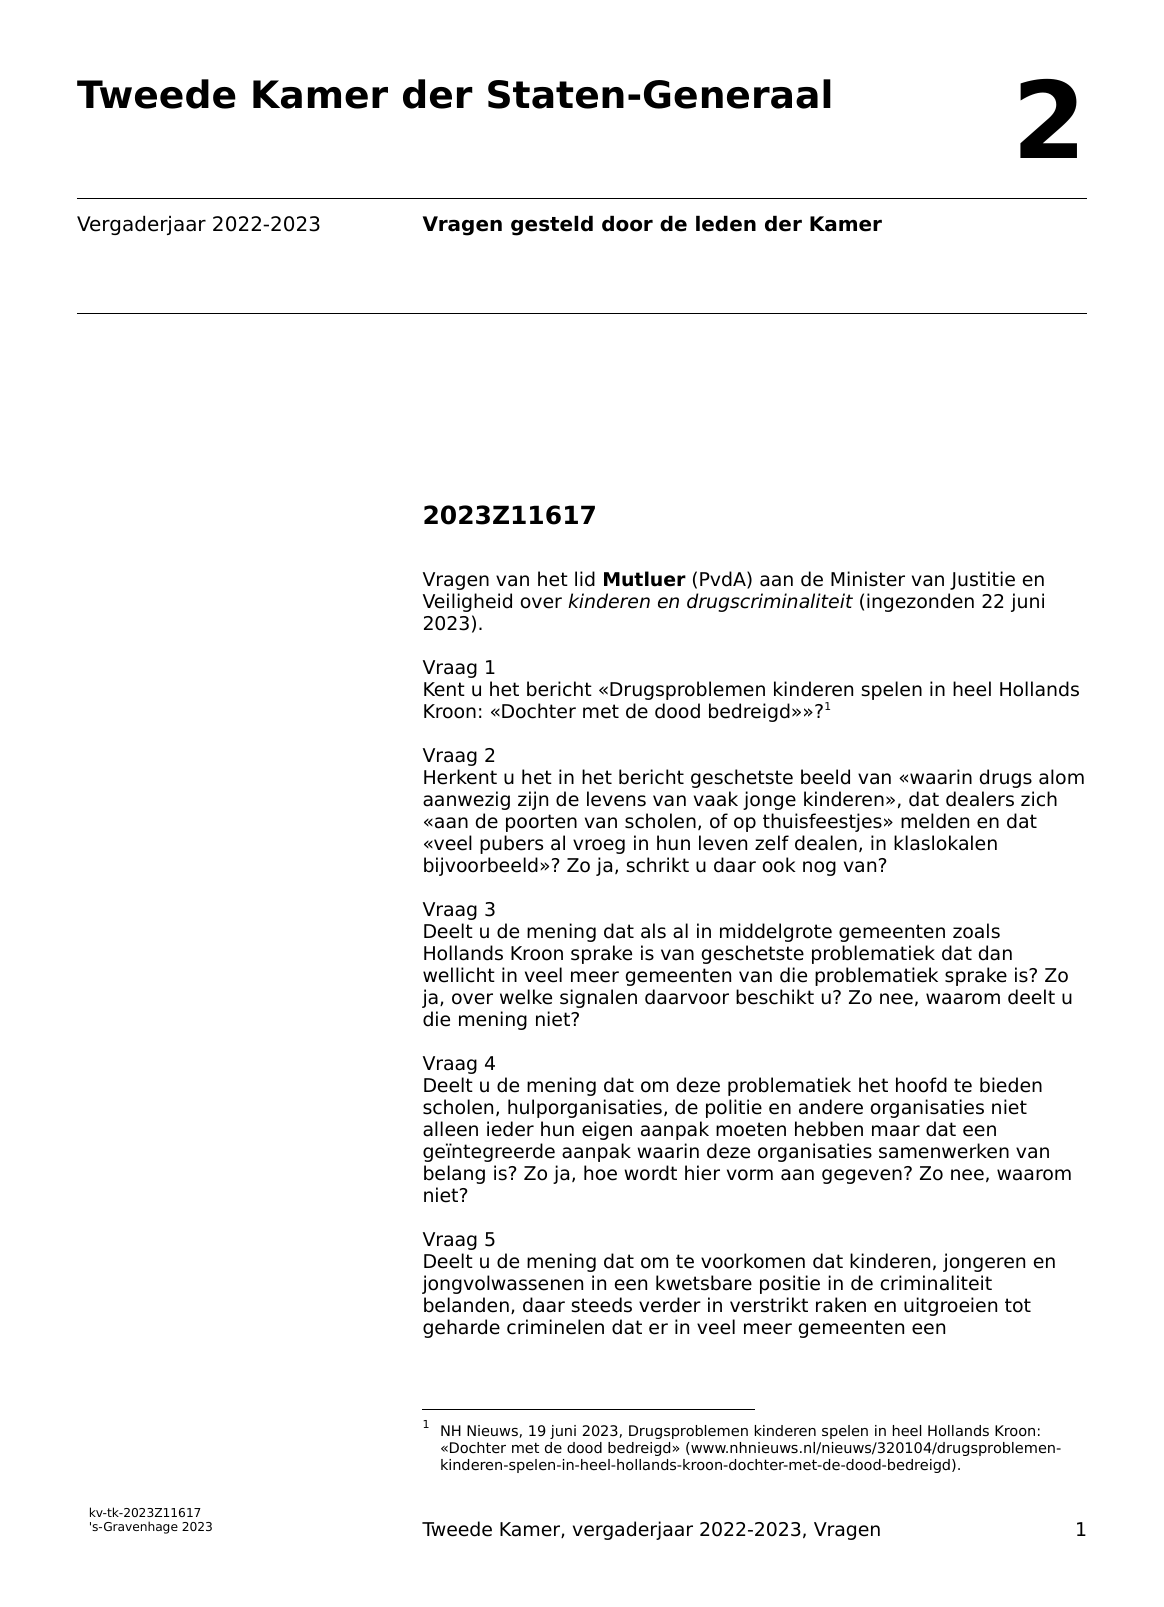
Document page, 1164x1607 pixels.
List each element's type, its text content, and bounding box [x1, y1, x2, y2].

text kv-tk-2023Z11617 [88, 1506, 323, 1520]
text Deelt u de mening dat als al in middelgrote gemeenten zoals Hollands Kroon sprake is van geschetste problematiek dat dan wellicht in veel meer gemeenten van die problematiek sprake is? Zo ja, over welke signalen daarvoor beschikt u? Zo nee, waarom deelt u die mening niet? [422, 921, 1087, 1031]
text 's-Gravenhage 2023 [88, 1520, 323, 1534]
text 2023Z11617 [422, 501, 1087, 531]
text Vraag 4 [422, 1053, 1087, 1075]
text Deelt u de mening dat om te voorkomen dat kinderen, jongeren en jongvolwassenen in een kwetsbare positie in de criminaliteit belanden, daar steeds verder in verstrikt raken en uitgroeien tot geharde criminelen dat er in veel meer gemeenten een [422, 1251, 1087, 1339]
table_cell Vergaderjaar 2022-2023 [77, 199, 422, 313]
text Vragen van het lid Mutluer (PvdA) aan de Minister van Justitie en Veiligheid over kinderen en drugscriminaliteit (ingezonden 22 juni 2023). [422, 569, 1087, 635]
text Herkent u het in het bericht geschetste beeld van «waarin drugs alom aanwezig zijn de levens van vaak jonge kinderen», dat dealers zich «aan de poorten van scholen, of op thuisfeestjes» melden en dat «veel pubers al vroeg in hun leven zelf dealen, in klaslokalen bijvoorbeeld»? Zo ja, schrikt u daar ook nog van? [422, 767, 1087, 877]
text Vraag 3 [422, 899, 1087, 921]
text Deelt u de mening dat om deze problematiek het hoofd te bieden scholen, hulporganisaties, de politie en andere organisaties niet alleen ieder hun eigen aanpak moeten hebben maar dat een geïntegreerde aanpak waarin deze organisaties samenwerken van belang is? Zo ja, hoe wordt hier vorm aan gegeven? Zo nee, waarom niet? [422, 1075, 1087, 1207]
table_header Tweede Kamer der Staten-Generaal [77, 59, 886, 198]
text Kent u het bericht «Drugsproblemen kinderen spelen in heel Hollands Kroon: «Dochter met de dood bedreigd»»? [422, 679, 1087, 723]
table_cell Vragen gesteld door de leden der Kamer [422, 199, 1087, 313]
table_header 2 [886, 59, 1087, 198]
text NH Nieuws, 19 juni 2023, Drugsproblemen kinderen spelen in heel Hollands Kroon: «Dochter met de dood bedreigd» (www.nhnieuws.nl/nieuws/320104/drugsproblemen-kinderen-spelen-in-heel-hollands-kroon-dochter-met-de-dood-bedreigd). [422, 1418, 1087, 1474]
text Vraag 1 [422, 657, 1087, 679]
text Vraag 2 [422, 745, 1087, 767]
text Vraag 5 [422, 1229, 1087, 1251]
